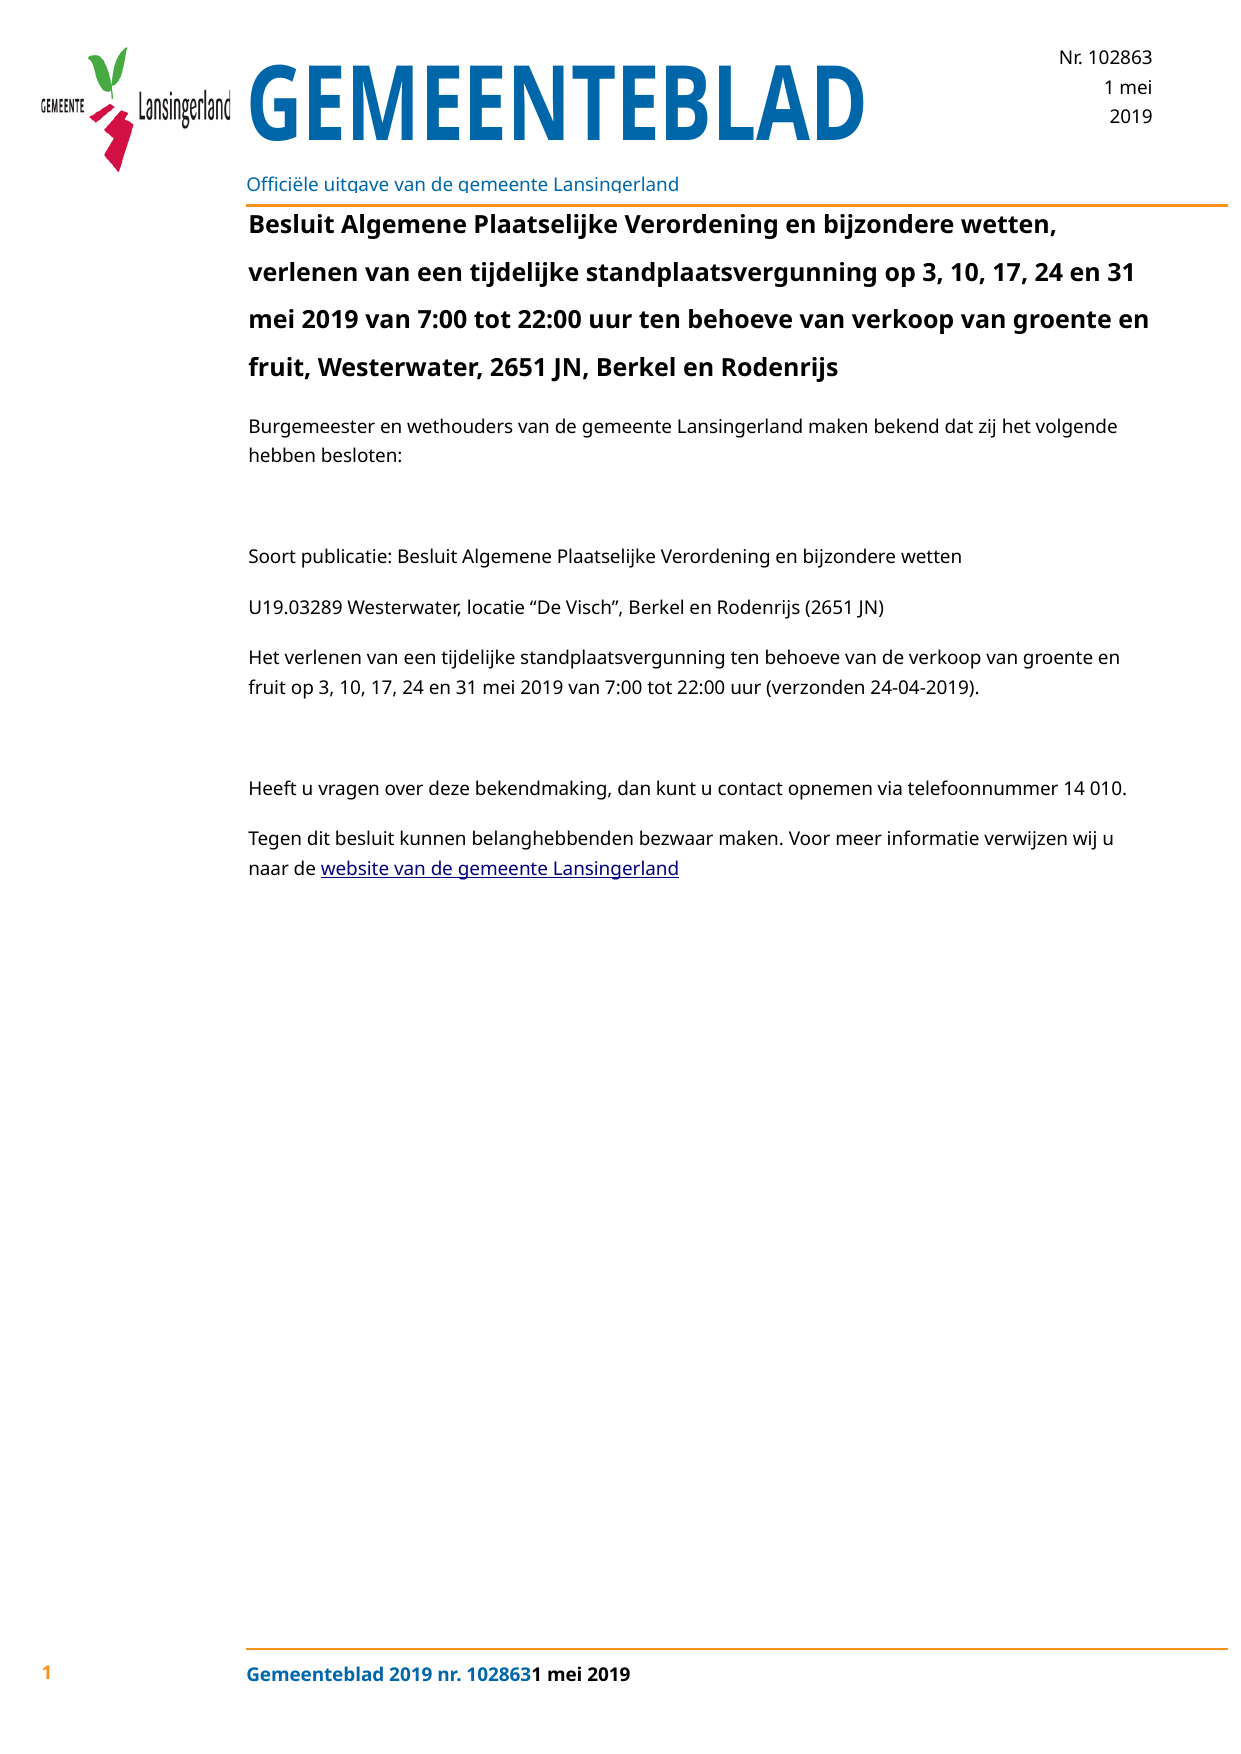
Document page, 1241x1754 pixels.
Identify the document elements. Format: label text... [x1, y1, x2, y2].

text Het verlenen van een tijdelijke standplaatsvergunning ten behoeve van de verkoop van groente en fruit op 3, 10, 17, 24 en 31 mei 2019 van 7:00 tot 22:00 uur (verzonden 24-04-2019). [248, 644, 1152, 700]
text Besluit Algemene Plaatselijke Verordening en bijzondere wetten, verlenen van een tijdelijke standplaatsvergunning op 3, 10, 17, 24 en 31 mei 2019 van 7:00 tot 22:00 uur ten behoeve van verkoop van groente en fruit, Westerwater, 2651 JN, Berkel en Rodenrijs [248, 207, 1152, 384]
text U19.03289 Westerwater, locatie “De Visch”, Berkel en Rodenrijs (2651 JN) [248, 594, 1152, 620]
text Soort publicatie: Besluit Algemene Plaatselijke Verordening en bijzondere wetten [248, 543, 1152, 569]
text Burgemeester en wethouders van de gemeente Lansingerland maken bekend dat zij het volgende hebben besloten: [248, 413, 1152, 468]
text Heeft u vragen over deze bekendmaking, dan kunt u contact opnemen via telefoonnummer 14 010. [248, 775, 1152, 801]
text Tegen dit besluit kunnen belanghebbenden bezwaar maken. Voor meer informatie verwijzen wij u naar de website van de gemeente Lansingerland [248, 825, 1152, 881]
picture [41, 47, 231, 172]
